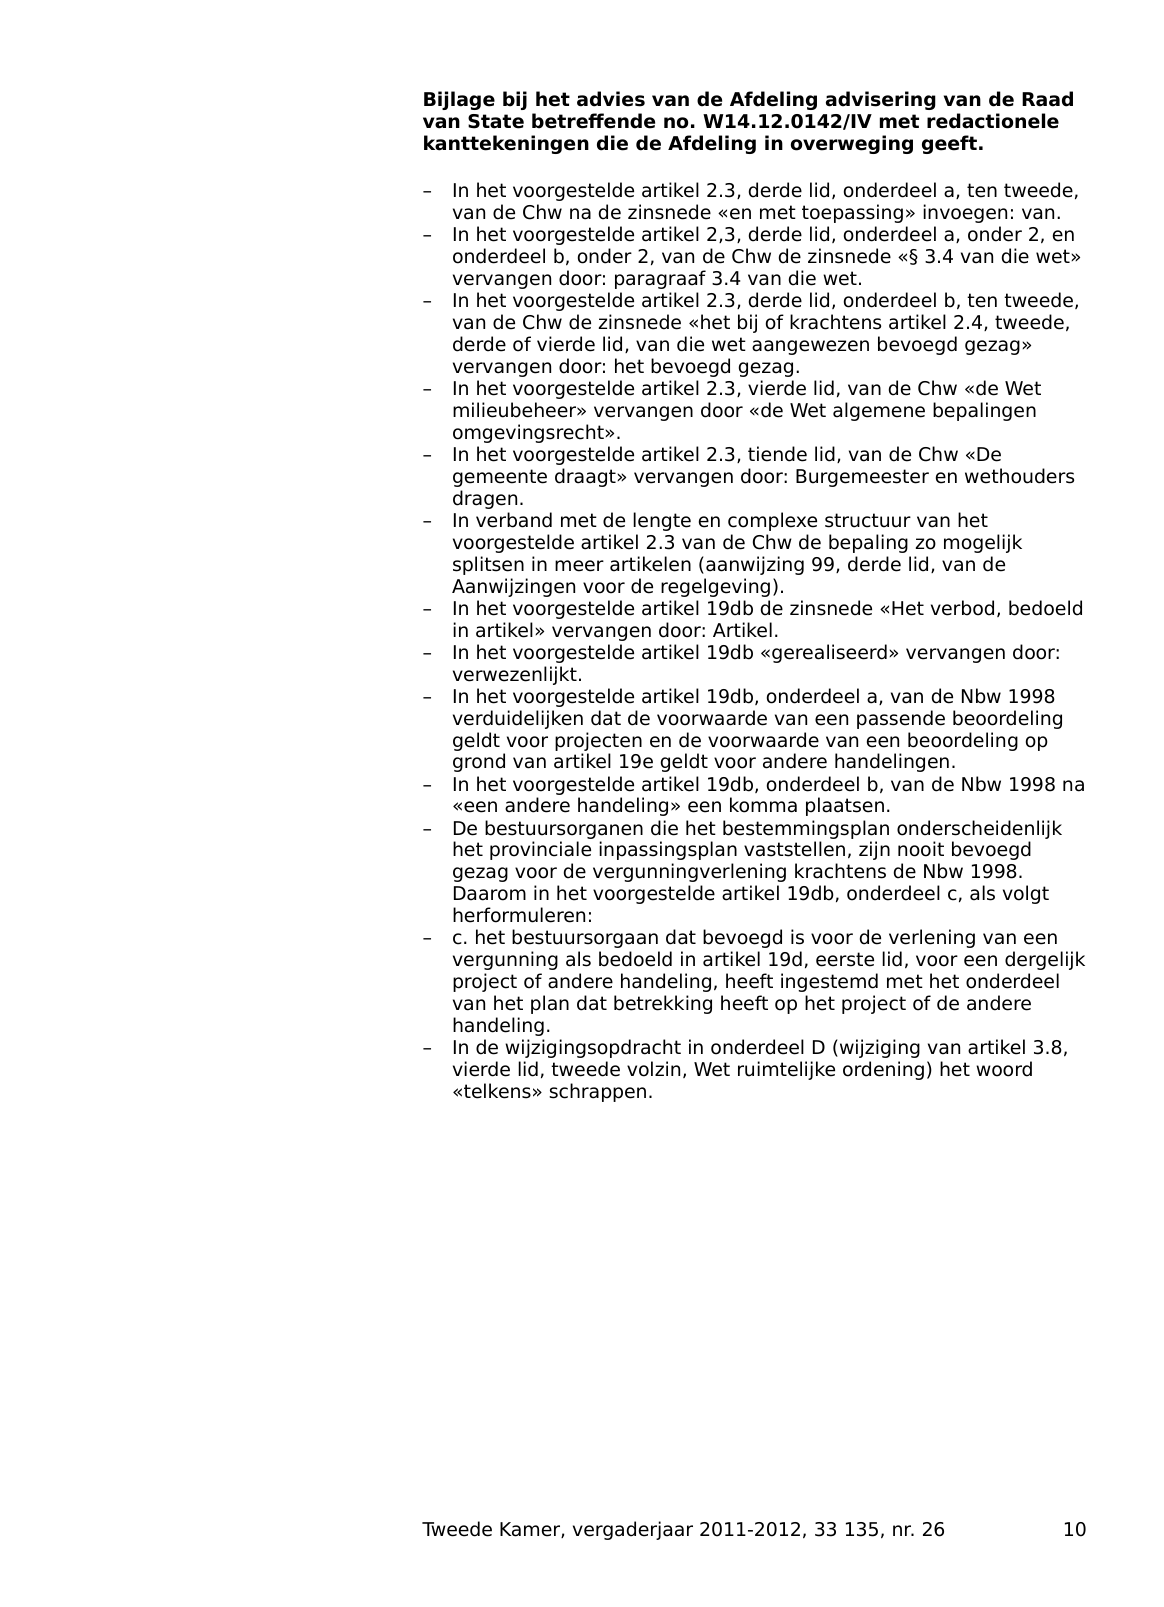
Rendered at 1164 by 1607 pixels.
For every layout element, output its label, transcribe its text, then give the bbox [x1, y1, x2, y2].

text – In het voorgestelde artikel 2.3, derde lid, onderdeel a, ten tweede, van de Chw na de zinsnede «en met toepassing» invoegen: van. [422, 180, 1087, 224]
text – In de wijzigingsopdracht in onderdeel D (wijziging van artikel 3.8, vierde lid, tweede volzin, Wet ruimtelijke ordening) het woord «telkens» schrappen. [422, 1037, 1087, 1103]
text – In het voorgestelde artikel 19db, onderdeel b, van de Nbw 1998 na «een andere handeling» een komma plaatsen. [422, 773, 1087, 817]
subtitle Bijlage bij het advies van de Afdeling advisering van de Raad van State betreffende no. W14.12.0142/IV met redactionele kanttekeningen die de Afdeling in overweging geeft. [77, 89, 1087, 155]
text – In het voorgestelde artikel 2,3, derde lid, onderdeel a, onder 2, en onderdeel b, onder 2, van de Chw de zinsnede «§ 3.4 van die wet» vervangen door: paragraaf 3.4 van die wet. [422, 224, 1087, 290]
text – c. het bestuursorgaan dat bevoegd is voor de verlening van een vergunning als bedoeld in artikel 19d, eerste lid, voor een dergelijk project of andere handeling, heeft ingestemd met het onderdeel van het plan dat betrekking heeft op het project of de andere handeling. [422, 927, 1087, 1037]
text – In het voorgestelde artikel 19db «gerealiseerd» vervangen door: verwezenlijkt. [422, 642, 1087, 686]
text – In het voorgestelde artikel 2.3, tiende lid, van de Chw «De gemeente draagt» vervangen door: Burgemeester en wethouders dragen. [422, 444, 1087, 510]
text – In het voorgestelde artikel 2.3, vierde lid, van de Chw «de Wet milieubeheer» vervangen door «de Wet algemene bepalingen omgevingsrecht». [422, 378, 1087, 444]
text – In het voorgestelde artikel 19db, onderdeel a, van de Nbw 1998 verduidelijken dat de voorwaarde van een passende beoordeling geldt voor projecten en de voorwaarde van een beoordeling op grond van artikel 19e geldt voor andere handelingen. [422, 686, 1087, 773]
text – In het voorgestelde artikel 2.3, derde lid, onderdeel b, ten tweede, van de Chw de zinsnede «het bij of krachtens artikel 2.4, tweede, derde of vierde lid, van die wet aangewezen bevoegd gezag» vervangen door: het bevoegd gezag. [422, 290, 1087, 378]
text – In verband met de lengte en complexe structuur van het voorgestelde artikel 2.3 van de Chw de bepaling zo mogelijk splitsen in meer artikelen (aanwijzing 99, derde lid, van de Aanwijzingen voor de regelgeving). [422, 510, 1087, 598]
text – De bestuursorganen die het bestemmingsplan onderscheidenlijk het provinciale inpassingsplan vaststellen, zijn nooit bevoegd gezag voor de vergunningverlening krachtens de Nbw 1998. Daarom in het voorgestelde artikel 19db, onderdeel c, als volgt herformuleren: [422, 817, 1087, 927]
text – In het voorgestelde artikel 19db de zinsnede «Het verbod, bedoeld in artikel» vervangen door: Artikel. [422, 598, 1087, 642]
